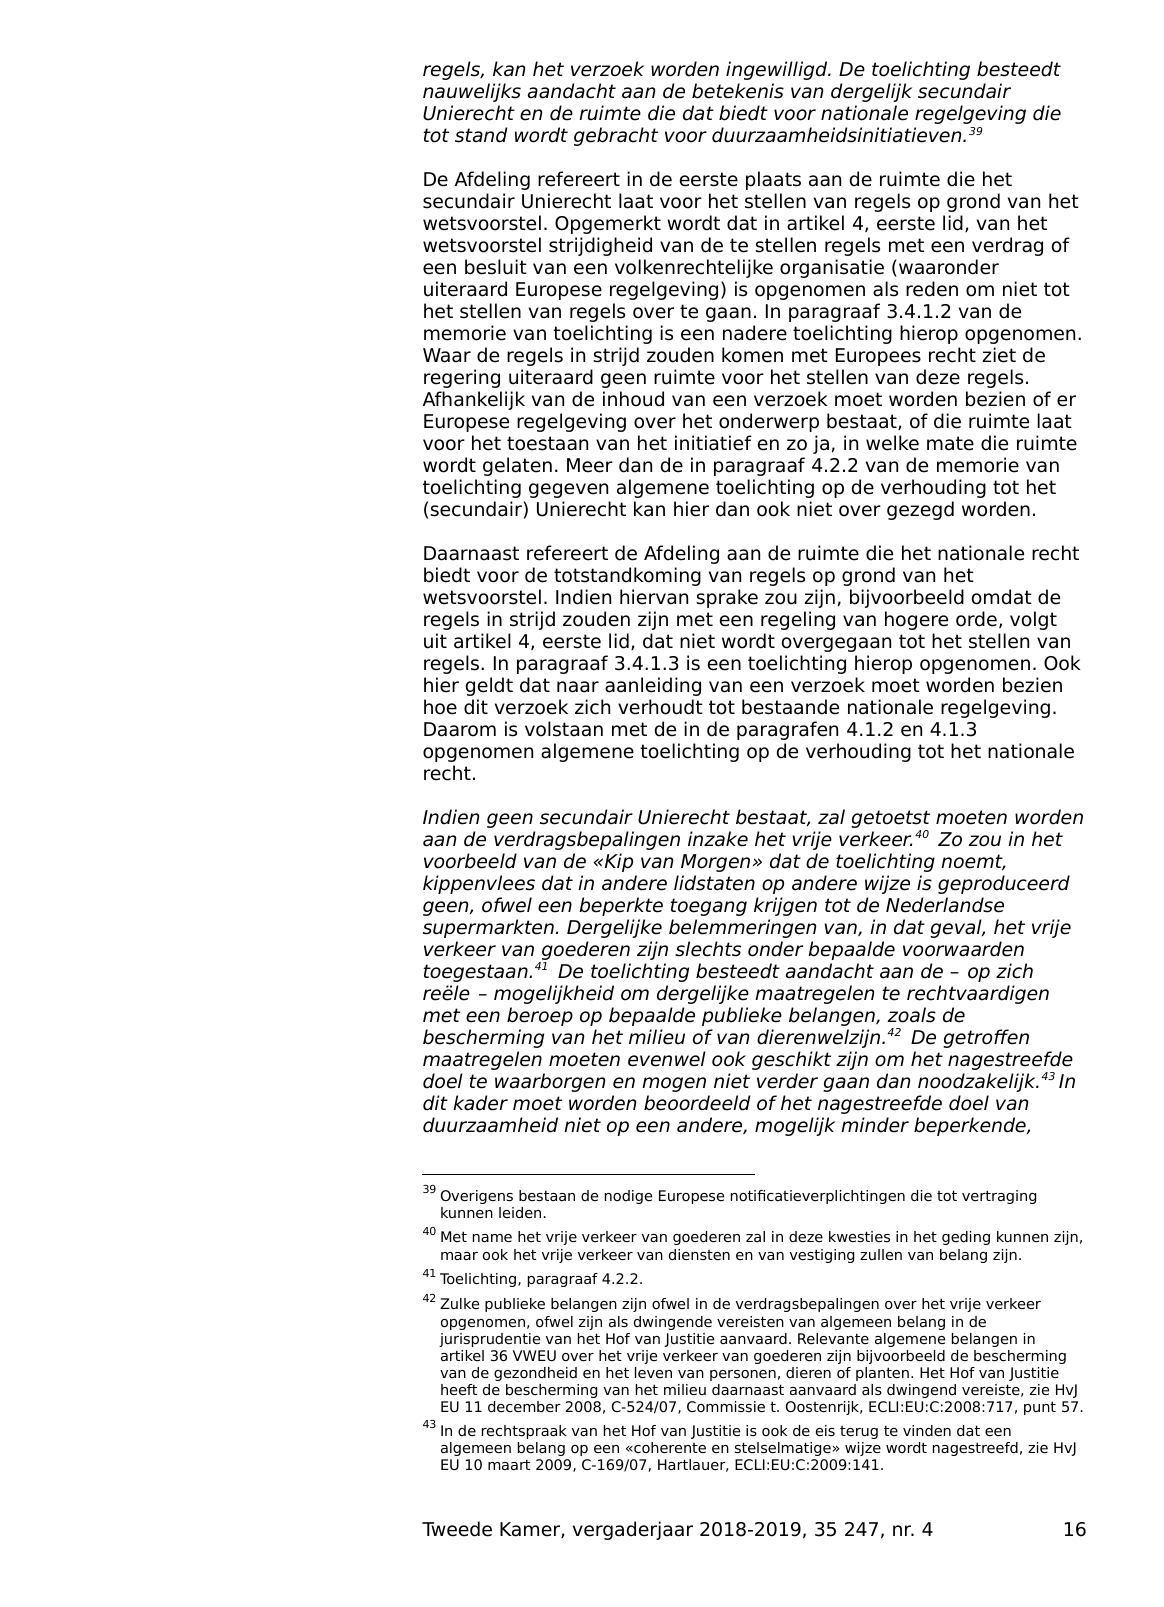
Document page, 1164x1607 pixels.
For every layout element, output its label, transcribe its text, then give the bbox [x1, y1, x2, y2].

text De Afdeling refereert in de eerste plaats aan de ruimte die het secundair Unierecht laat voor het stellen van regels op grond van het wetsvoorstel. Opgemerkt wordt dat in artikel 4, eerste lid, van het wetsvoorstel strijdigheid van de te stellen regels met een verdrag of een besluit van een volkenrechtelijke organisatie (waaronder uiteraard Europese regelgeving) is opgenomen als reden om niet tot het stellen van regels over te gaan. In paragraaf 3.4.1.2 van de memorie van toelichting is een nadere toelichting hierop opgenomen. Waar de regels in strijd zouden komen met Europees recht ziet de regering uiteraard geen ruimte voor het stellen van deze regels. Afhankelijk van de inhoud van een verzoek moet worden bezien of er Europese regelgeving over het onderwerp bestaat, of die ruimte laat voor het toestaan van het initiatief en zo ja, in welke mate die ruimte wordt gelaten. Meer dan de in paragraaf 4.2.2 van de memorie van toelichting gegeven algemene toelichting op de verhouding tot het (secundair) Unierecht kan hier dan ook niet over gezegd worden. [422, 169, 1087, 521]
text In de rechtspraak van het Hof van Justitie is ook de eis terug te vinden dat een algemeen belang op een «coherente en stelselmatige» wijze wordt nagestreefd, zie HvJ EU 10 maart 2009, C-169/07, Hartlauer, ECLI:EU:C:2009:141. [422, 1418, 1087, 1474]
text Met name het vrije verkeer van goederen zal in deze kwesties in het geding kunnen zijn, maar ook het vrije verkeer van diensten en van vestiging zullen van belang zijn. [422, 1225, 1087, 1264]
text Overigens bestaan de nodige Europese notificatieverplichtingen die tot vertraging kunnen leiden. [422, 1183, 1087, 1222]
text Daarnaast refereert de Afdeling aan de ruimte die het nationale recht biedt voor de totstandkoming van regels op grond van het wetsvoorstel. Indien hiervan sprake zou zijn, bijvoorbeeld omdat de regels in strijd zouden zijn met een regeling van hogere orde, volgt uit artikel 4, eerste lid, dat niet wordt overgegaan tot het stellen van regels. In paragraaf 3.4.1.3 is een toelichting hierop opgenomen. Ook hier geldt dat naar aanleiding van een verzoek moet worden bezien hoe dit verzoek zich verhoudt tot bestaande nationale regelgeving. Daarom is volstaan met de in de paragrafen 4.1.2 en 4.1.3 opgenomen algemene toelichting op de verhouding tot het nationale recht. [422, 543, 1087, 785]
text regels, kan het verzoek worden ingewilligd. De toelichting besteedt nauwelijks aandacht aan de betekenis van dergelijk secundair Unierecht en de ruimte die dat biedt voor nationale regelgeving die tot stand wordt gebracht voor duurzaamheidsinitiatieven. [422, 59, 1087, 147]
text Indien geen secundair Unierecht bestaat, zal getoetst moeten worden aan de verdragsbepalingen inzake het vrije verkeer. Zo zou in het voorbeeld van de «Kip van Morgen» dat de toelichting noemt, kippenvlees dat in andere lidstaten op andere wijze is geproduceerd geen, ofwel een beperkte toegang krijgen tot de Nederlandse supermarkten. Dergelijke belemmeringen van, in dat geval, het vrije verkeer van goederen zijn slechts onder bepaalde voorwaarden toegestaan. De toelichting besteedt aandacht aan de – op zich reële – mogelijkheid om dergelijke maatregelen te rechtvaardigen met een beroep op bepaalde publieke belangen, zoals de bescherming van het milieu of van dierenwelzijn. De getroffen maatregelen moeten evenwel ook geschikt zijn om het nagestreefde doel te waarborgen en mogen niet verder gaan dan noodzakelijk.In dit kader moet worden beoordeeld of het nagestreefde doel van duurzaamheid niet op een andere, mogelijk minder beperkende, [422, 807, 1087, 1137]
text Zulke publieke belangen zijn ofwel in de verdragsbepalingen over het vrije verkeer opgenomen, ofwel zijn als dwingende vereisten van algemeen belang in de jurisprudentie van het Hof van Justitie aanvaard. Relevante algemene belangen in artikel 36 VWEU over het vrije verkeer van goederen zijn bijvoorbeeld de bescherming van de gezondheid en het leven van personen, dieren of planten. Het Hof van Justitie heeft de bescherming van het milieu daarnaast aanvaard als dwingend vereiste, zie HvJ EU 11 december 2008, C-524/07, Commissie t. Oostenrijk, ECLI:EU:C:2008:717, punt 57. [422, 1292, 1087, 1416]
text Toelichting, paragraaf 4.2.2. [422, 1267, 1087, 1289]
